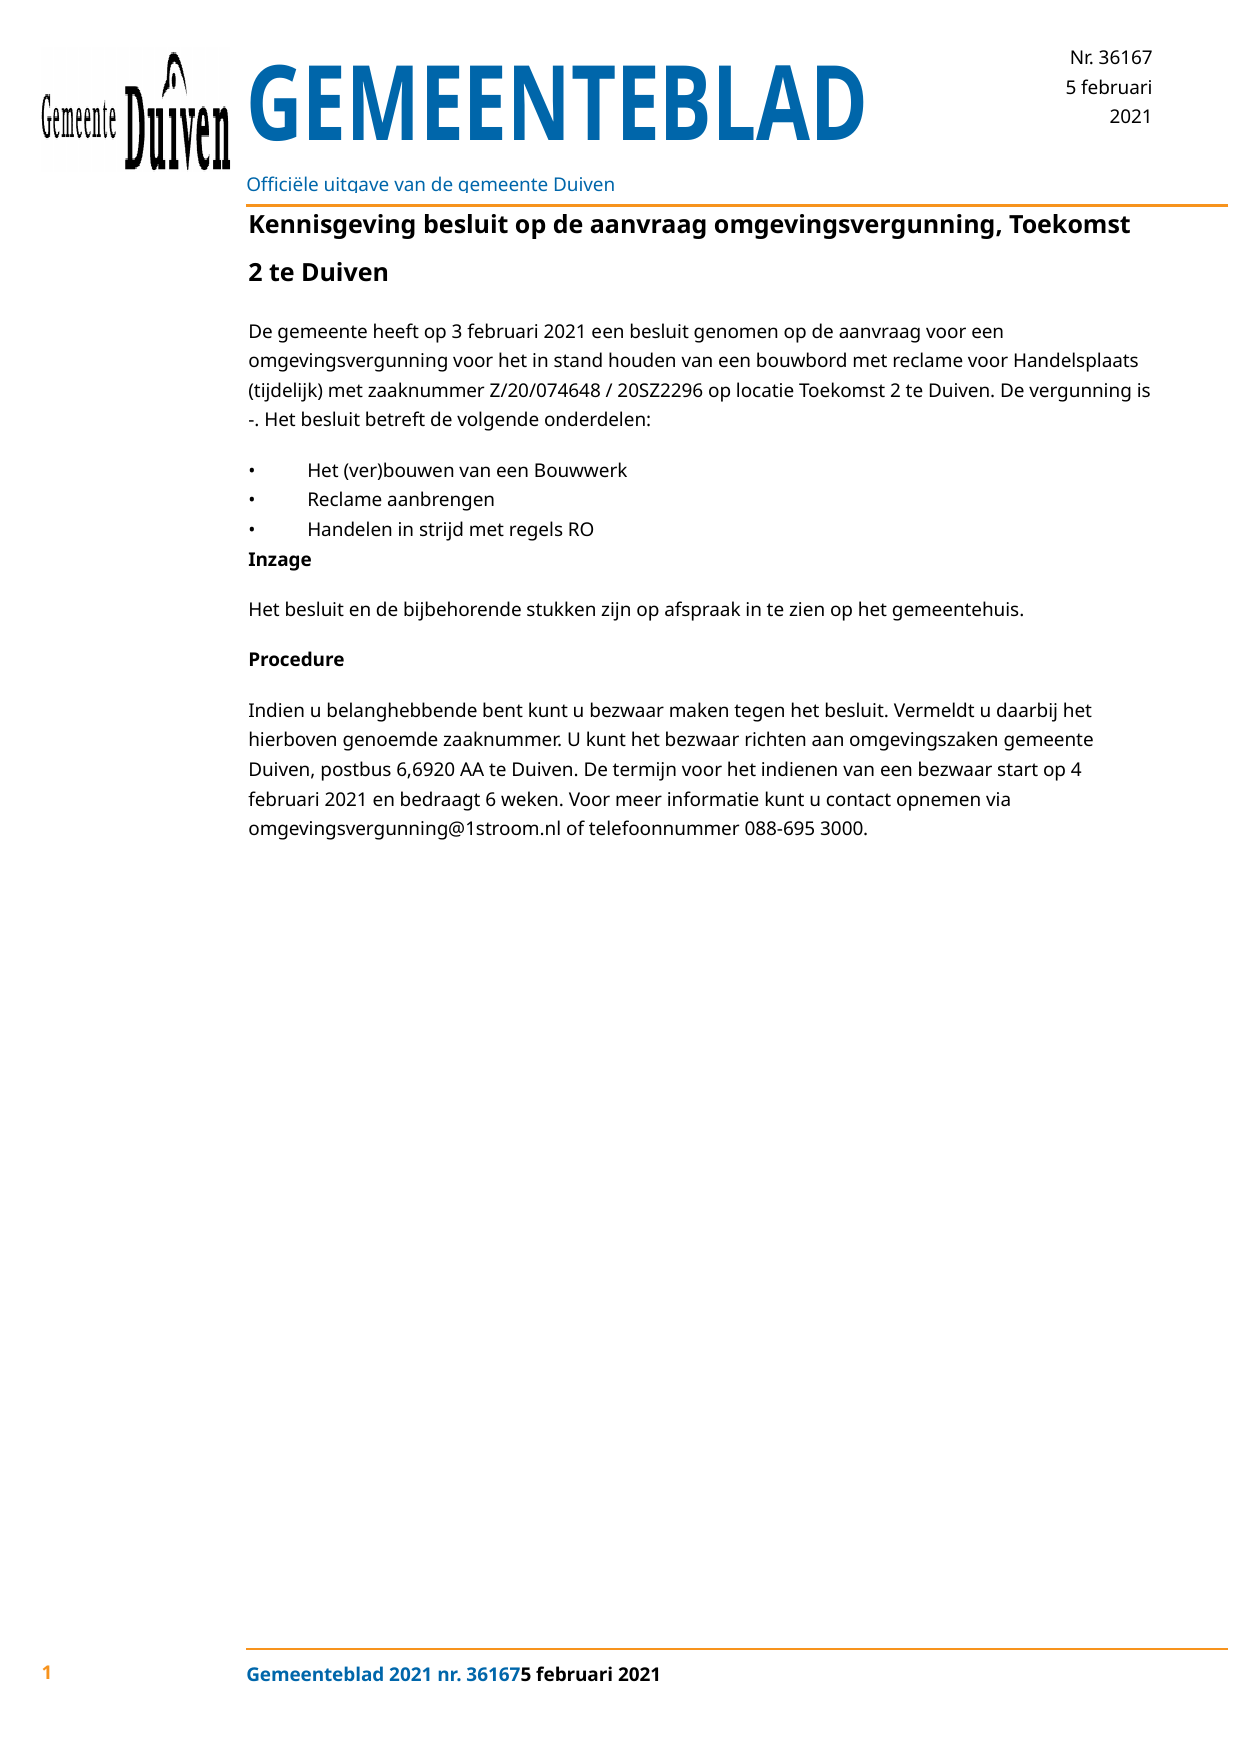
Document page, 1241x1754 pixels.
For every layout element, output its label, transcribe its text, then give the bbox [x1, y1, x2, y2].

picture [41, 47, 231, 172]
text Kennisgeving besluit op de aanvraag omgevingsvergunning, Toekomst 2 te Duiven [248, 207, 1152, 288]
list Het (ver)bouwen van een Bouwwerk [248, 457, 1152, 483]
text De gemeente heeft op 3 februari 2021 een besluit genomen op de aanvraag voor een omgevingsvergunning voor het in stand houden van een bouwbord met reclame voor Handelsplaats (tijdelijk) met zaaknummer Z/20/074648 / 20SZ2296 op locatie Toekomst 2 te Duiven. De vergunning is -. Het besluit betreft de volgende onderdelen: [248, 318, 1152, 432]
list Handelen in strijd met regels RO [248, 516, 1152, 542]
text Inzage [248, 546, 1152, 572]
text Indien u belanghebbende bent kunt u bezwaar maken tegen het besluit. Vermeldt u daarbij het hierboven genoemde zaaknummer. U kunt het bezwaar richten aan omgevingszaken gemeente Duiven, postbus 6,6920 AA te Duiven. De termijn voor het indienen van een bezwaar start op 4 februari 2021 en bedraagt 6 weken. Voor meer informatie kunt u contact opnemen via omgevingsvergunning@1stroom.nl of telefoonnummer 088-695 3000. [248, 697, 1152, 841]
text Procedure [248, 647, 1152, 672]
list Reclame aanbrengen [248, 487, 1152, 512]
text Het besluit en de bijbehorende stukken zijn op afspraak in te zien op het gemeentehuis. [248, 596, 1152, 622]
